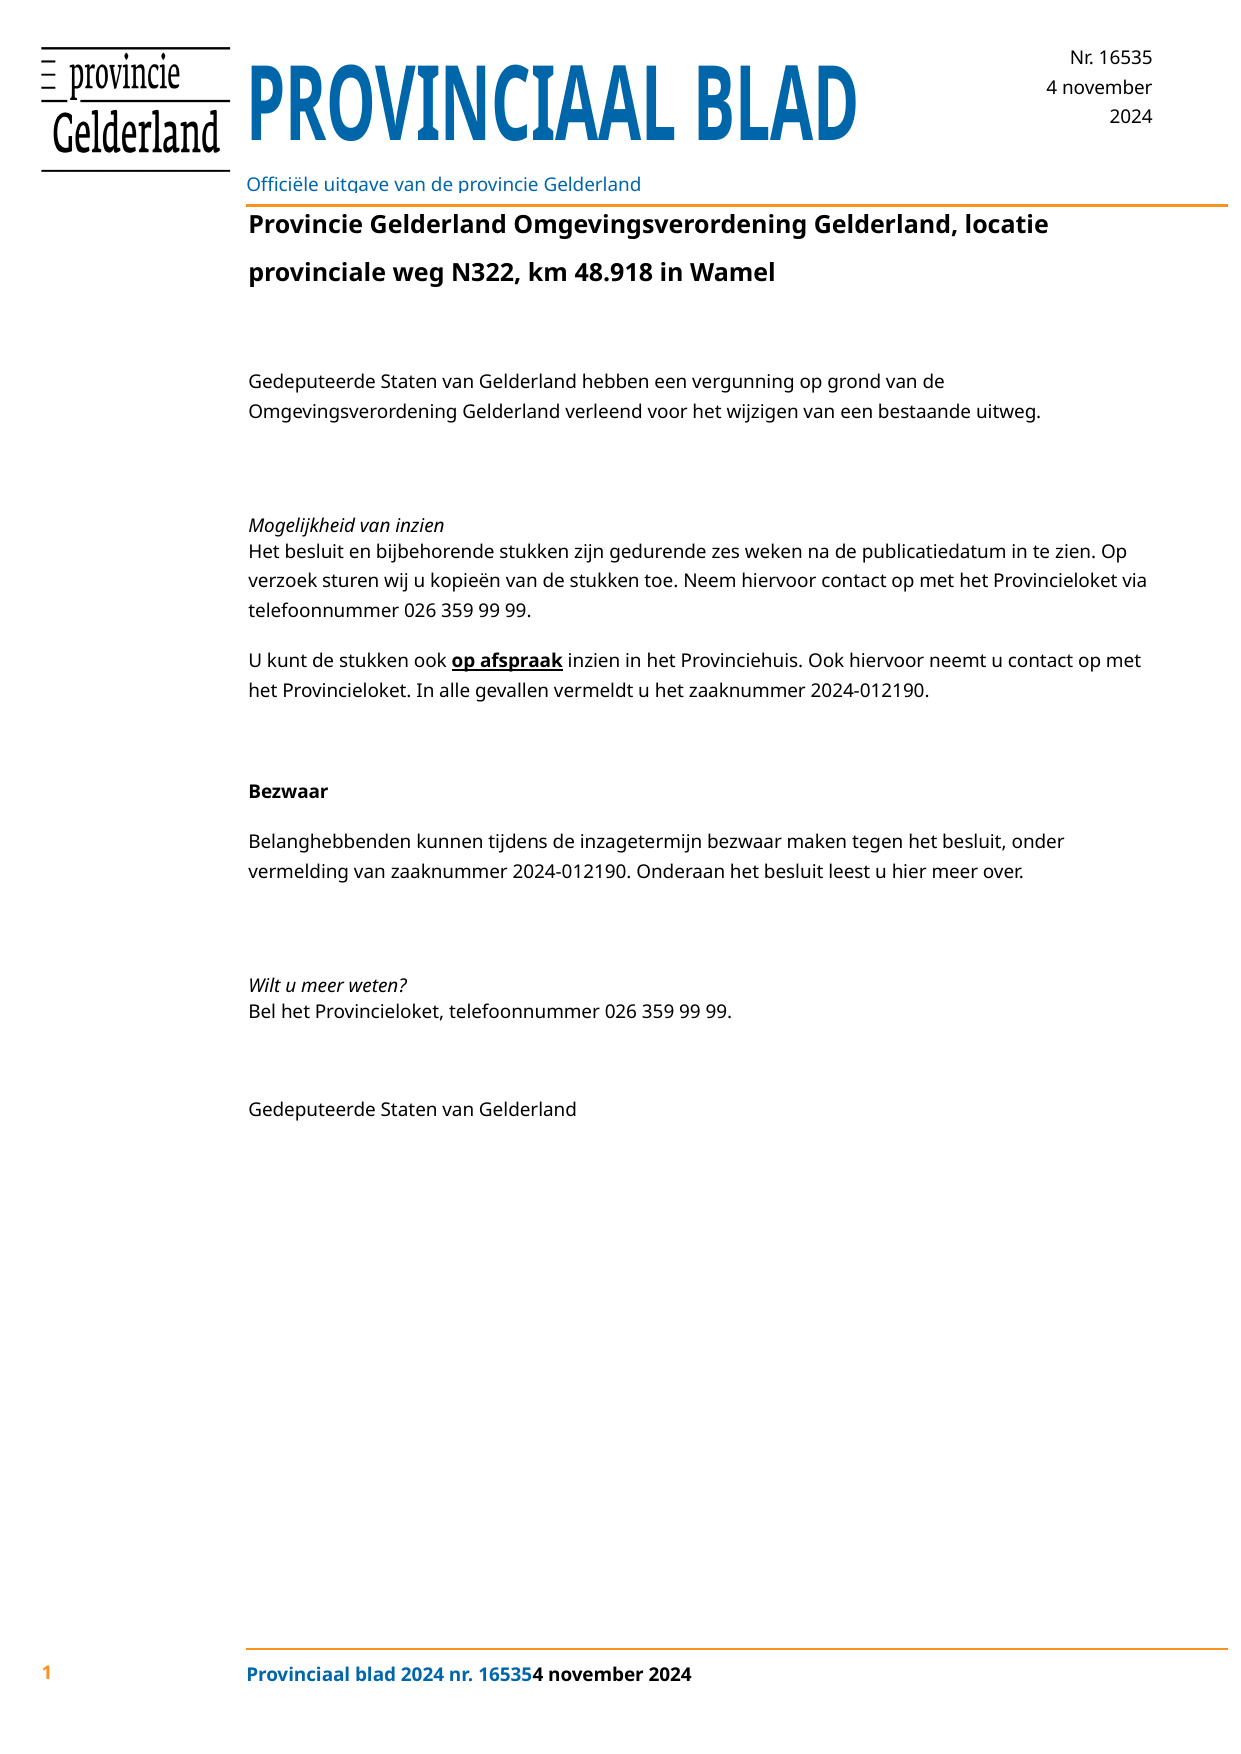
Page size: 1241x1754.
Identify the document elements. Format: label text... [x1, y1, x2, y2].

text Gedeputeerde Staten van Gelderland [248, 1096, 1152, 1122]
text Provincie Gelderland Omgevingsverordening Gelderland, locatie provinciale weg N322, km 48.918 in Wamel [248, 207, 1152, 288]
text Bel het Provincieloket, telefoonnummer 026 359 99 99. [248, 998, 1152, 1024]
text Mogelijkheid van inzien [248, 512, 1152, 538]
text Gedeputeerde Staten van Gelderland hebben een vergunning op grond van de Omgevingsverordening Gelderland verleend voor het wijzigen van een bestaande uitweg. [248, 368, 1152, 424]
text Bezwaar [248, 778, 1152, 804]
picture [41, 47, 231, 172]
text Belanghebbenden kunnen tijdens de inzagetermijn bezwaar maken tegen het besluit, onder vermelding van zaaknummer 2024-012190. Onderaan het besluit leest u hier meer over. [248, 828, 1152, 884]
text Wilt u meer weten? [248, 972, 1152, 998]
text Het besluit en bijbehorende stukken zijn gedurende zes weken na de publicatiedatum in te zien. Op verzoek sturen wij u kopieën van de stukken toe. Neem hiervoor contact op met het Provincieloket via telefoonnummer 026 359 99 99. [248, 538, 1152, 623]
text U kunt de stukken ook op afspraak inzien in het Provinciehuis. Ook hiervoor neemt u contact op met het Provincieloket. In alle gevallen vermeldt u het zaaknummer 2024-012190. [248, 648, 1152, 703]
